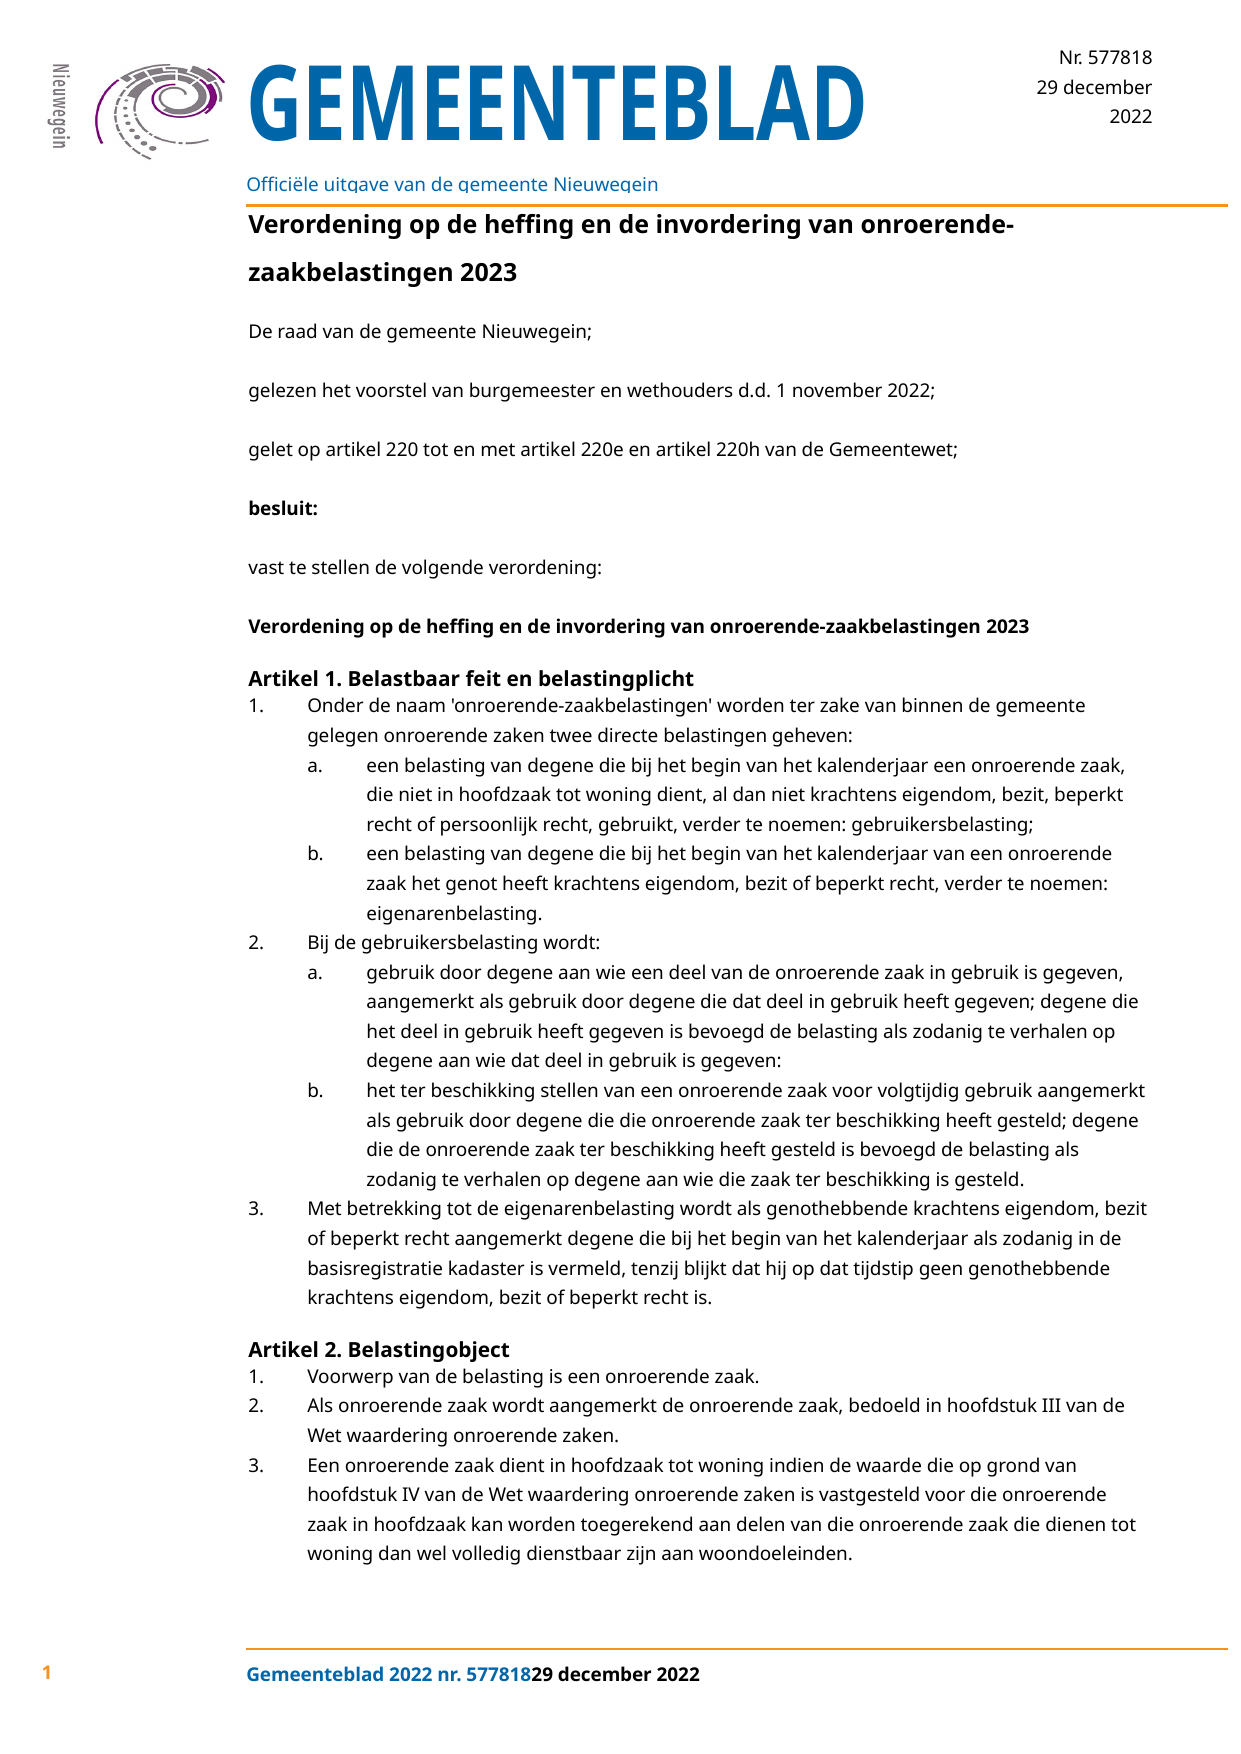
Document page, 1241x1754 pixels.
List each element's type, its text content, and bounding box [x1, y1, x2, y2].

list Een onroerende zaak dient in hoofdzaak tot woning indien de waarde die op grond van hoofdstuk IV van de Wet waardering onroerende zaken is vastgesteld voor die onroerende zaak in hoofdzaak kan worden toegerekend aan delen van die onroerende zaak die dienen tot woning dan wel volledig dienstbaar zijn aan woondoeleinden. [248, 1452, 1152, 1566]
text gelet op artikel 220 tot en met artikel 220e en artikel 220h van de Gemeentewet; [248, 436, 1152, 462]
list Voorwerp van de belasting is een onroerende zaak. [248, 1363, 1152, 1389]
list het ter beschikking stellen van een onroerende zaak voor volgtijdig gebruik aangemerkt als gebruik door degene die die onroerende zaak ter beschikking heeft gesteld; degene die de onroerende zaak ter beschikking heeft gesteld is bevoegd de belasting als zodanig te verhalen op degene aan wie die zaak ter beschikking is gesteld. [307, 1077, 1152, 1192]
list gebruik door degene aan wie een deel van de onroerende zaak in gebruik is gegeven, aangemerkt als gebruik door degene die dat deel in gebruik heeft gegeven; degene die het deel in gebruik heeft gegeven is bevoegd de belasting als zodanig te verhalen op degene aan wie dat deel in gebruik is gegeven: [307, 959, 1152, 1073]
text besluit: [248, 495, 1152, 521]
text Verordening op de heffing en de invordering van onroerende-zaakbelastingen 2023 [248, 614, 1152, 639]
text De raad van de gemeente Nieuwegein; [248, 318, 1152, 344]
list een belasting van degene die bij het begin van het kalenderjaar een onroerende zaak, die niet in hoofdzaak tot woning dient, al dan niet krachtens eigendom, bezit, beperkt recht of persoonlijk recht, gebruikt, verder te noemen: gebruikersbelasting; [307, 752, 1152, 837]
list Met betrekking tot de eigenarenbelasting wordt als genothebbende krachtens eigendom, bezit of beperkt recht aangemerkt degene die bij het begin van het kalenderjaar als zodanig in de basisregistratie kadaster is vermeld, tenzij blijkt dat hij op dat tijdstip geen genothebbende krachtens eigendom, bezit of beperkt recht is. [248, 1196, 1152, 1310]
list een belasting van degene die bij het begin van het kalenderjaar van een onroerende zaak het genot heeft krachtens eigendom, bezit of beperkt recht, verder te noemen: eigenarenbelasting. [307, 841, 1152, 925]
list Als onroerende zaak wordt aangemerkt de onroerende zaak, bedoeld in hoofdstuk III van de Wet waardering onroerende zaken. [248, 1393, 1152, 1448]
list Onder de naam 'onroerende-zaakbelastingen' worden ter zake van binnen de gemeente gelegen onroerende zaken twee directe belastingen geheven: [248, 693, 1152, 748]
text Artikel 2. Belastingobject [248, 1335, 1152, 1363]
text vast te stellen de volgende verordening: [248, 554, 1152, 580]
text Artikel 1. Belastbaar feit en belastingplicht [248, 664, 1152, 693]
picture [41, 47, 231, 172]
text Verordening op de heffing en de invordering van onroerende-zaakbelastingen 2023 [248, 207, 1152, 288]
text gelezen het voorstel van burgemeester en wethouders d.d. 1 november 2022; [248, 377, 1152, 403]
list Bij de gebruikersbelasting wordt: [248, 929, 1152, 955]
